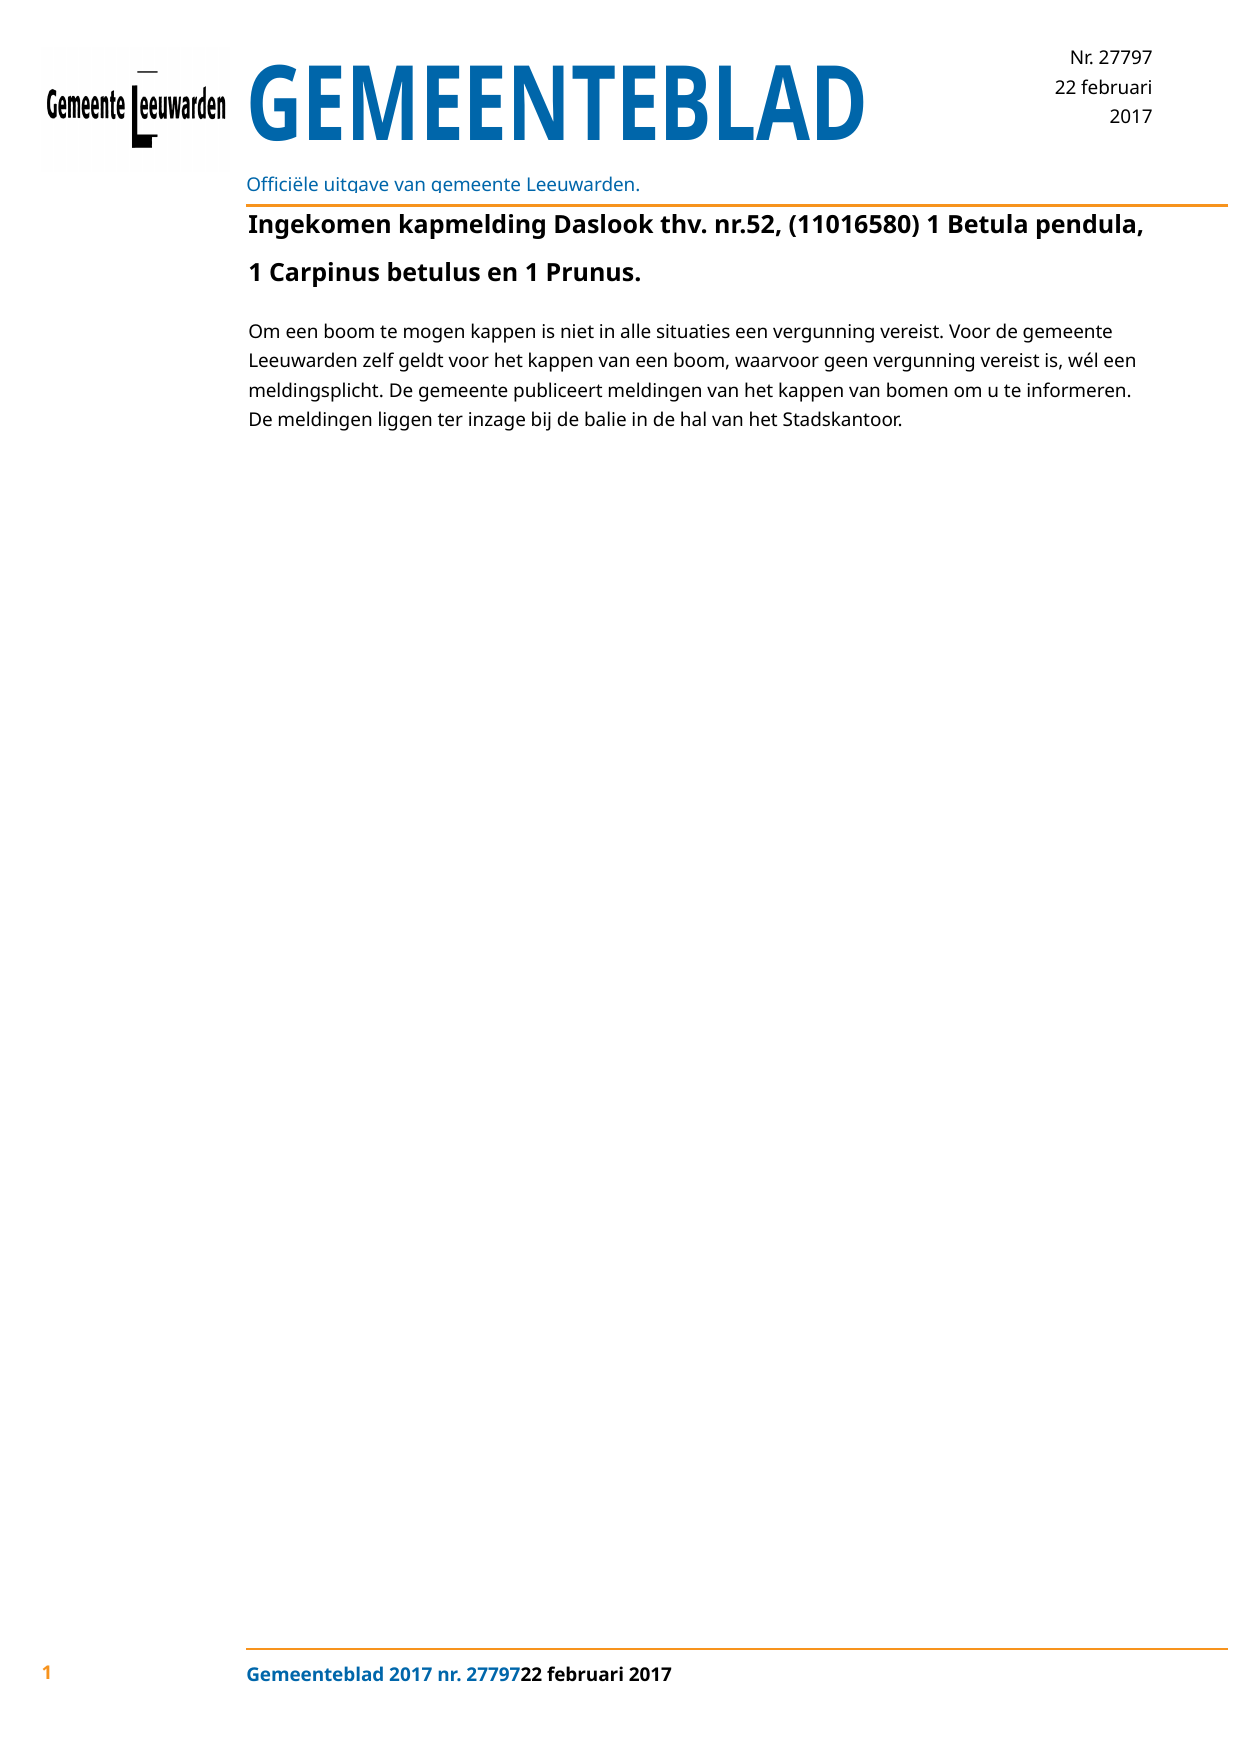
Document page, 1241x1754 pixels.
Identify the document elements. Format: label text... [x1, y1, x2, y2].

picture [41, 47, 231, 172]
text Om een boom te mogen kappen is niet in alle situaties een vergunning vereist. Voor de gemeente Leeuwarden zelf geldt voor het kappen van een boom, waarvoor geen vergunning vereist is, wél een meldingsplicht. De gemeente publiceert meldingen van het kappen van bomen om u te informeren. De meldingen liggen ter inzage bij de balie in de hal van het Stadskantoor. [248, 318, 1152, 432]
text Ingekomen kapmelding Daslook thv. nr.52, (11016580) 1 Betula pendula, 1 Carpinus betulus en 1 Prunus. [248, 207, 1152, 288]
